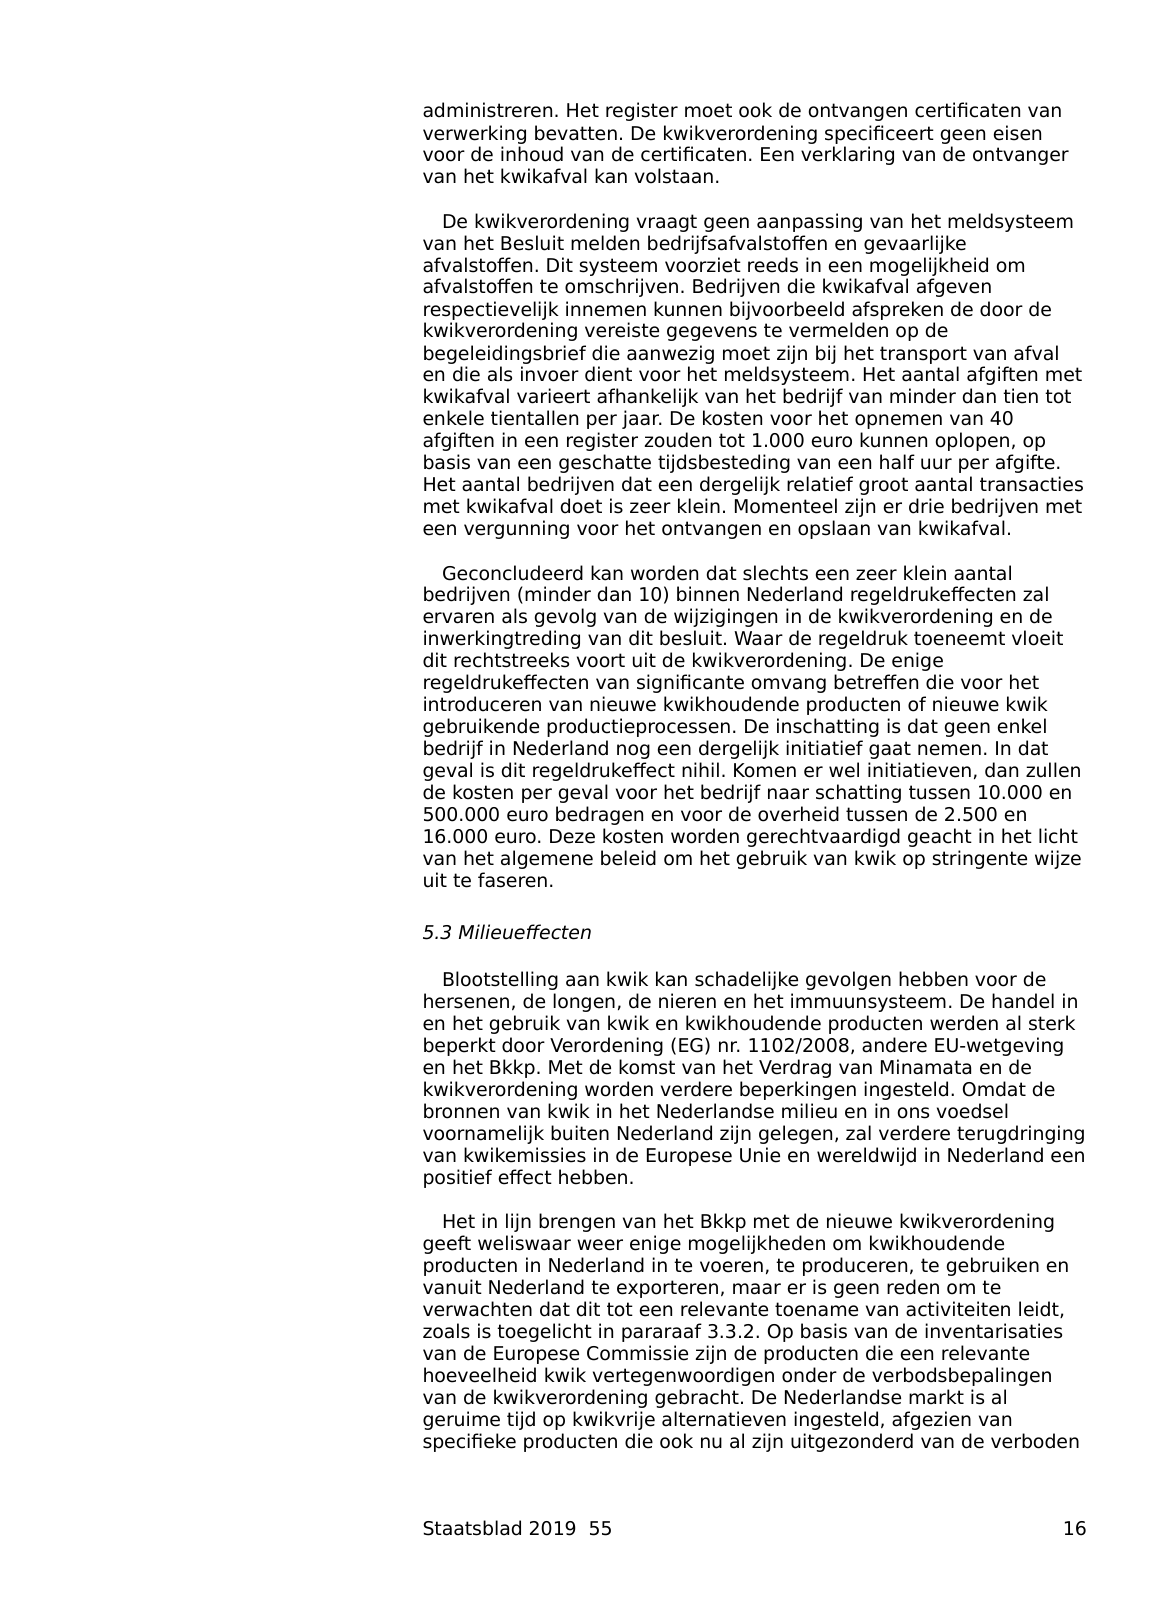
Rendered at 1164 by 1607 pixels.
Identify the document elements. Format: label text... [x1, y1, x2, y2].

text Het in lijn brengen van het Bkkp met de nieuwe kwikverordening geeft weliswaar weer enige mogelijkheden om kwikhoudende producten in Nederland in te voeren, te produceren, te gebruiken en vanuit Nederland te exporteren, maar er is geen reden om te verwachten dat dit tot een relevante toename van activiteiten leidt, zoals is toegelicht in pararaaf 3.3.2. Op basis van de inventarisaties van de Europese Commissie zijn de producten die een relevante hoeveelheid kwik vertegenwoordigen onder de verbodsbepalingen van de kwikverordening gebracht. De Nederlandse markt is al geruime tijd op kwikvrije alternatieven ingesteld, afgezien van specifieke producten die ook nu al zijn uitgezonderd van de verboden [422, 1211, 1087, 1453]
text administreren. Het register moet ook de ontvangen certificaten van verwerking bevatten. De kwikverordening specificeert geen eisen voor de inhoud van de certificaten. Een verklaring van de ontvanger van het kwikafval kan volstaan. [422, 100, 1087, 188]
subtitle 5.3 Milieueffecten [422, 922, 1087, 944]
text Blootstelling aan kwik kan schadelijke gevolgen hebben voor de hersenen, de longen, de nieren en het immuunsysteem. De handel in en het gebruik van kwik en kwikhoudende producten werden al sterk beperkt door Verordening (EG) nr. 1102/2008, andere EU-wetgeving en het Bkkp. Met de komst van het Verdrag van Minamata en de kwikverordening worden verdere beperkingen ingesteld. Omdat de bronnen van kwik in het Nederlandse milieu en in ons voedsel voornamelijk buiten Nederland zijn gelegen, zal verdere terugdringing van kwikemissies in de Europese Unie en wereldwijd in Nederland een positief effect hebben. [422, 969, 1087, 1189]
text Geconcludeerd kan worden dat slechts een zeer klein aantal bedrijven (minder dan 10) binnen Nederland regeldrukeffecten zal ervaren als gevolg van de wijzigingen in de kwikverordening en de inwerkingtreding van dit besluit. Waar de regeldruk toeneemt vloeit dit rechtstreeks voort uit de kwikverordening. De enige regeldrukeffecten van significante omvang betreffen die voor het introduceren van nieuwe kwikhoudende producten of nieuwe kwik gebruikende productieprocessen. De inschatting is dat geen enkel bedrijf in Nederland nog een dergelijk initiatief gaat nemen. In dat geval is dit regeldrukeffect nihil. Komen er wel initiatieven, dan zullen de kosten per geval voor het bedrijf naar schatting tussen 10.000 en 500.000 euro bedragen en voor de overheid tussen de 2.500 en 16.000 euro. Deze kosten worden gerechtvaardigd geacht in het licht van het algemene beleid om het gebruik van kwik op stringente wijze uit te faseren. [422, 562, 1087, 892]
text De kwikverordening vraagt geen aanpassing van het meldsysteem van het Besluit melden bedrijfsafvalstoffen en gevaarlijke afvalstoffen. Dit systeem voorziet reeds in een mogelijkheid om afvalstoffen te omschrijven. Bedrijven die kwikafval afgeven respectievelijk innemen kunnen bijvoorbeeld afspreken de door de kwikverordening vereiste gegevens te vermelden op de begeleidingsbrief die aanwezig moet zijn bij het transport van afval en die als invoer dient voor het meldsysteem. Het aantal afgiften met kwikafval varieert afhankelijk van het bedrijf van minder dan tien tot enkele tientallen per jaar. De kosten voor het opnemen van 40 afgiften in een register zouden tot 1.000 euro kunnen oplopen, op basis van een geschatte tijdsbesteding van een half uur per afgifte. Het aantal bedrijven dat een dergelijk relatief groot aantal transacties met kwikafval doet is zeer klein. Momenteel zijn er drie bedrijven met een vergunning voor het ontvangen en opslaan van kwikafval. [422, 211, 1087, 540]
